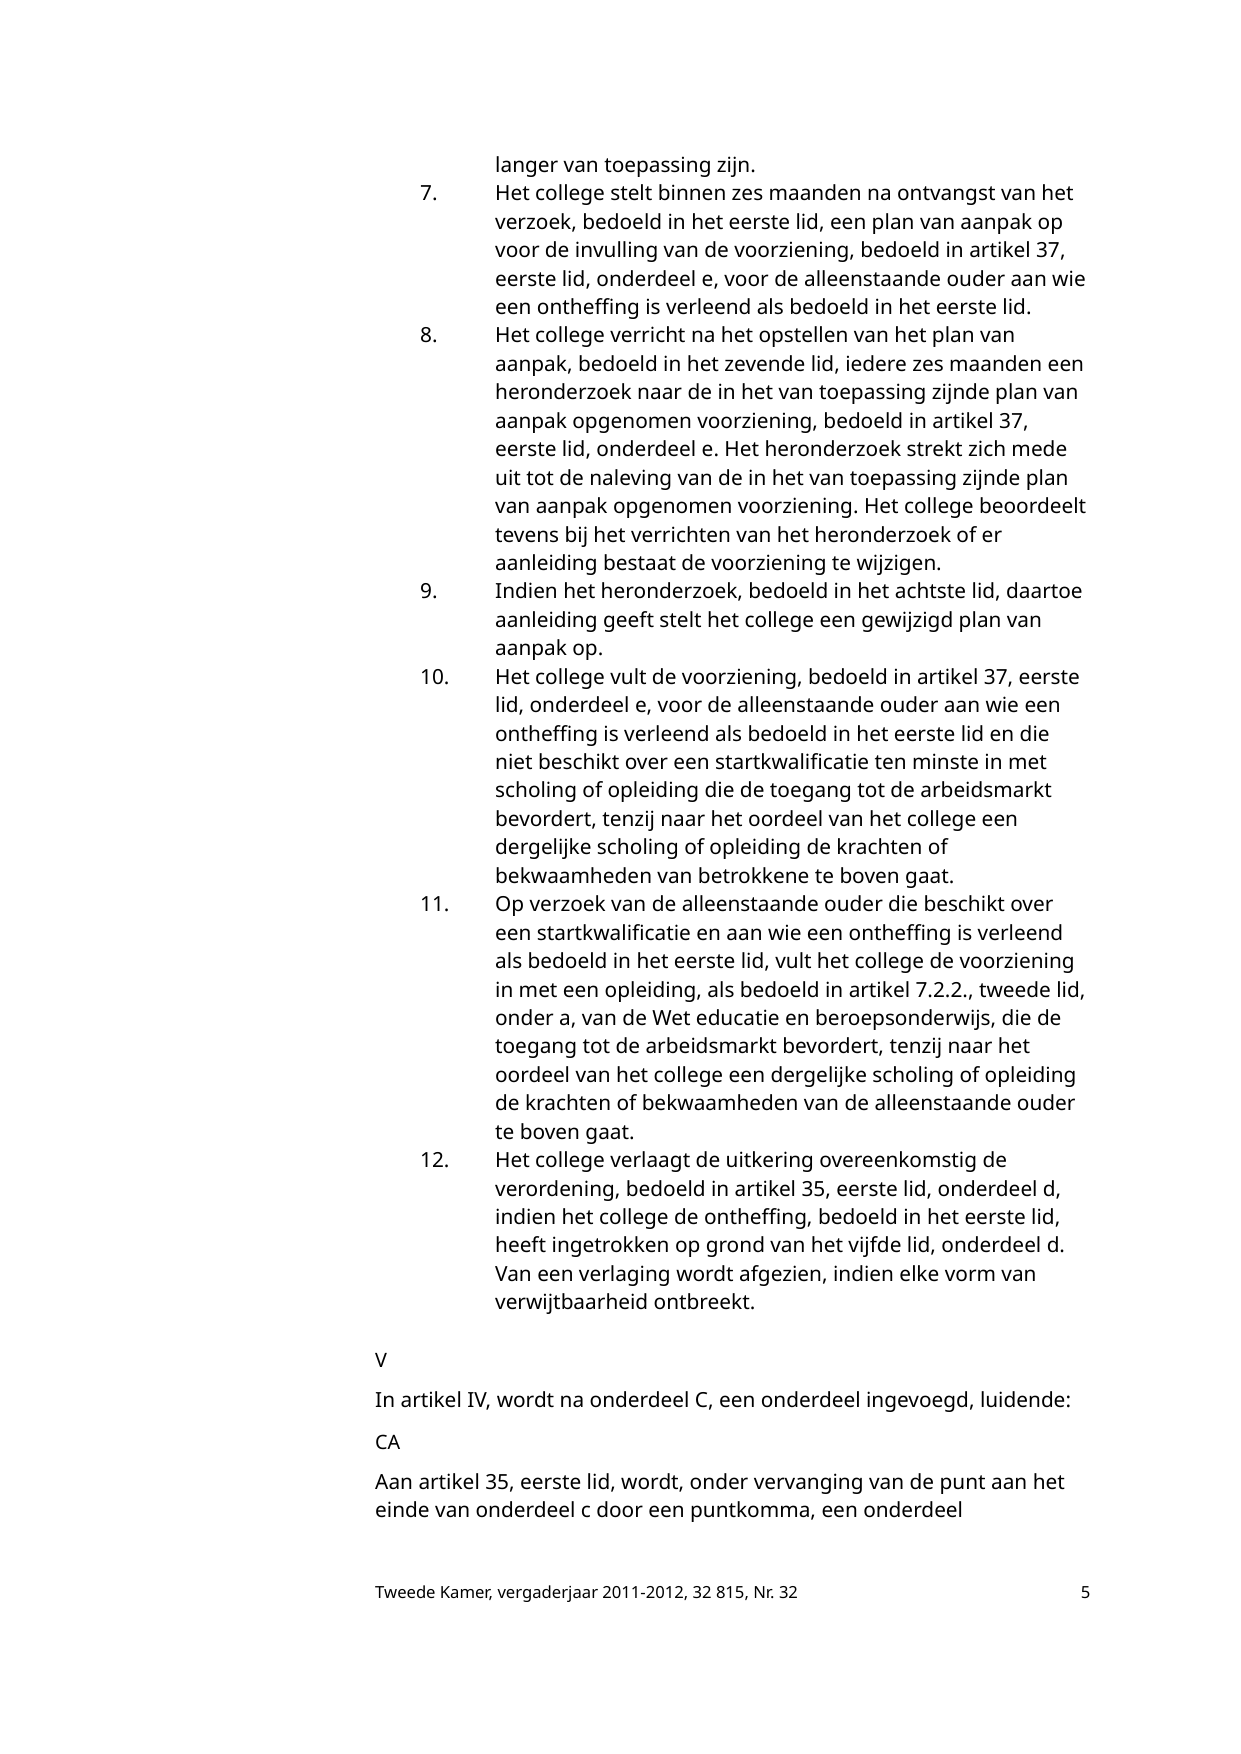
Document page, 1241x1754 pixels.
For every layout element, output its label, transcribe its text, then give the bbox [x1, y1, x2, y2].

text In artikel IV, wordt na onderdeel C, een onderdeel ingevoegd, luidende: [375, 1385, 1090, 1413]
text V [375, 1346, 1090, 1373]
list Op verzoek van de alleenstaande ouder die beschikt over een startkwalificatie en aan wie een ontheffing is verleend als bedoeld in het eerste lid, vult het college de voorziening in met een opleiding, als bedoeld in artikel 7.2.2., tweede lid, onder a, van de Wet educatie en beroepsonderwijs, die de toegang tot de arbeidsmarkt bevordert, tenzij naar het oordeel van het college een dergelijke scholing of opleiding de krachten of bekwaamheden van de alleenstaande ouder te boven gaat. [420, 889, 1090, 1145]
list Het college verricht na het opstellen van het plan van aanpak, bedoeld in het zevende lid, iedere zes maanden een heronderzoek naar de in het van toepassing zijnde plan van aanpak opgenomen voorziening, bedoeld in artikel 37, eerste lid, onderdeel e. Het heronderzoek strekt zich mede uit tot de naleving van de in het van toepassing zijnde plan van aanpak opgenomen voorziening. Het college beoordeelt tevens bij het verrichten van het heronderzoek of er aanleiding bestaat de voorziening te wijzigen. [420, 321, 1090, 577]
text CA [375, 1428, 1090, 1455]
list Indien het heronderzoek, bedoeld in het achtste lid, daartoe aanleiding geeft stelt het college een gewijzigd plan van aanpak op. [420, 577, 1090, 662]
list Het college verlaagt de uitkering overeenkomstig de verordening, bedoeld in artikel 35, eerste lid, onderdeel d, indien het college de ontheffing, bedoeld in het eerste lid, heeft ingetrokken op grond van het vijfde lid, onderdeel d. Van een verlaging wordt afgezien, indien elke vorm van verwijtbaarheid ontbreekt. [420, 1145, 1090, 1316]
list langer van toepassing zijn. [420, 150, 1090, 178]
list Het college stelt binnen zes maanden na ontvangst van het verzoek, bedoeld in het eerste lid, een plan van aanpak op voor de invulling van de voorziening, bedoeld in artikel 37, eerste lid, onderdeel e, voor de alleenstaande ouder aan wie een ontheffing is verleend als bedoeld in het eerste lid. [420, 178, 1090, 321]
text Aan artikel 35, eerste lid, wordt, onder vervanging van de punt aan het einde van onderdeel c door een puntkomma, een onderdeel [375, 1467, 1090, 1524]
list Het college vult de voorziening, bedoeld in artikel 37, eerste lid, onderdeel e, voor de alleenstaande ouder aan wie een ontheffing is verleend als bedoeld in het eerste lid en die niet beschikt over een startkwalificatie ten minste in met scholing of opleiding die de toegang tot de arbeidsmarkt bevordert, tenzij naar het oordeel van het college een dergelijke scholing of opleiding de krachten of bekwaamheden van betrokkene te boven gaat. [420, 662, 1090, 889]
